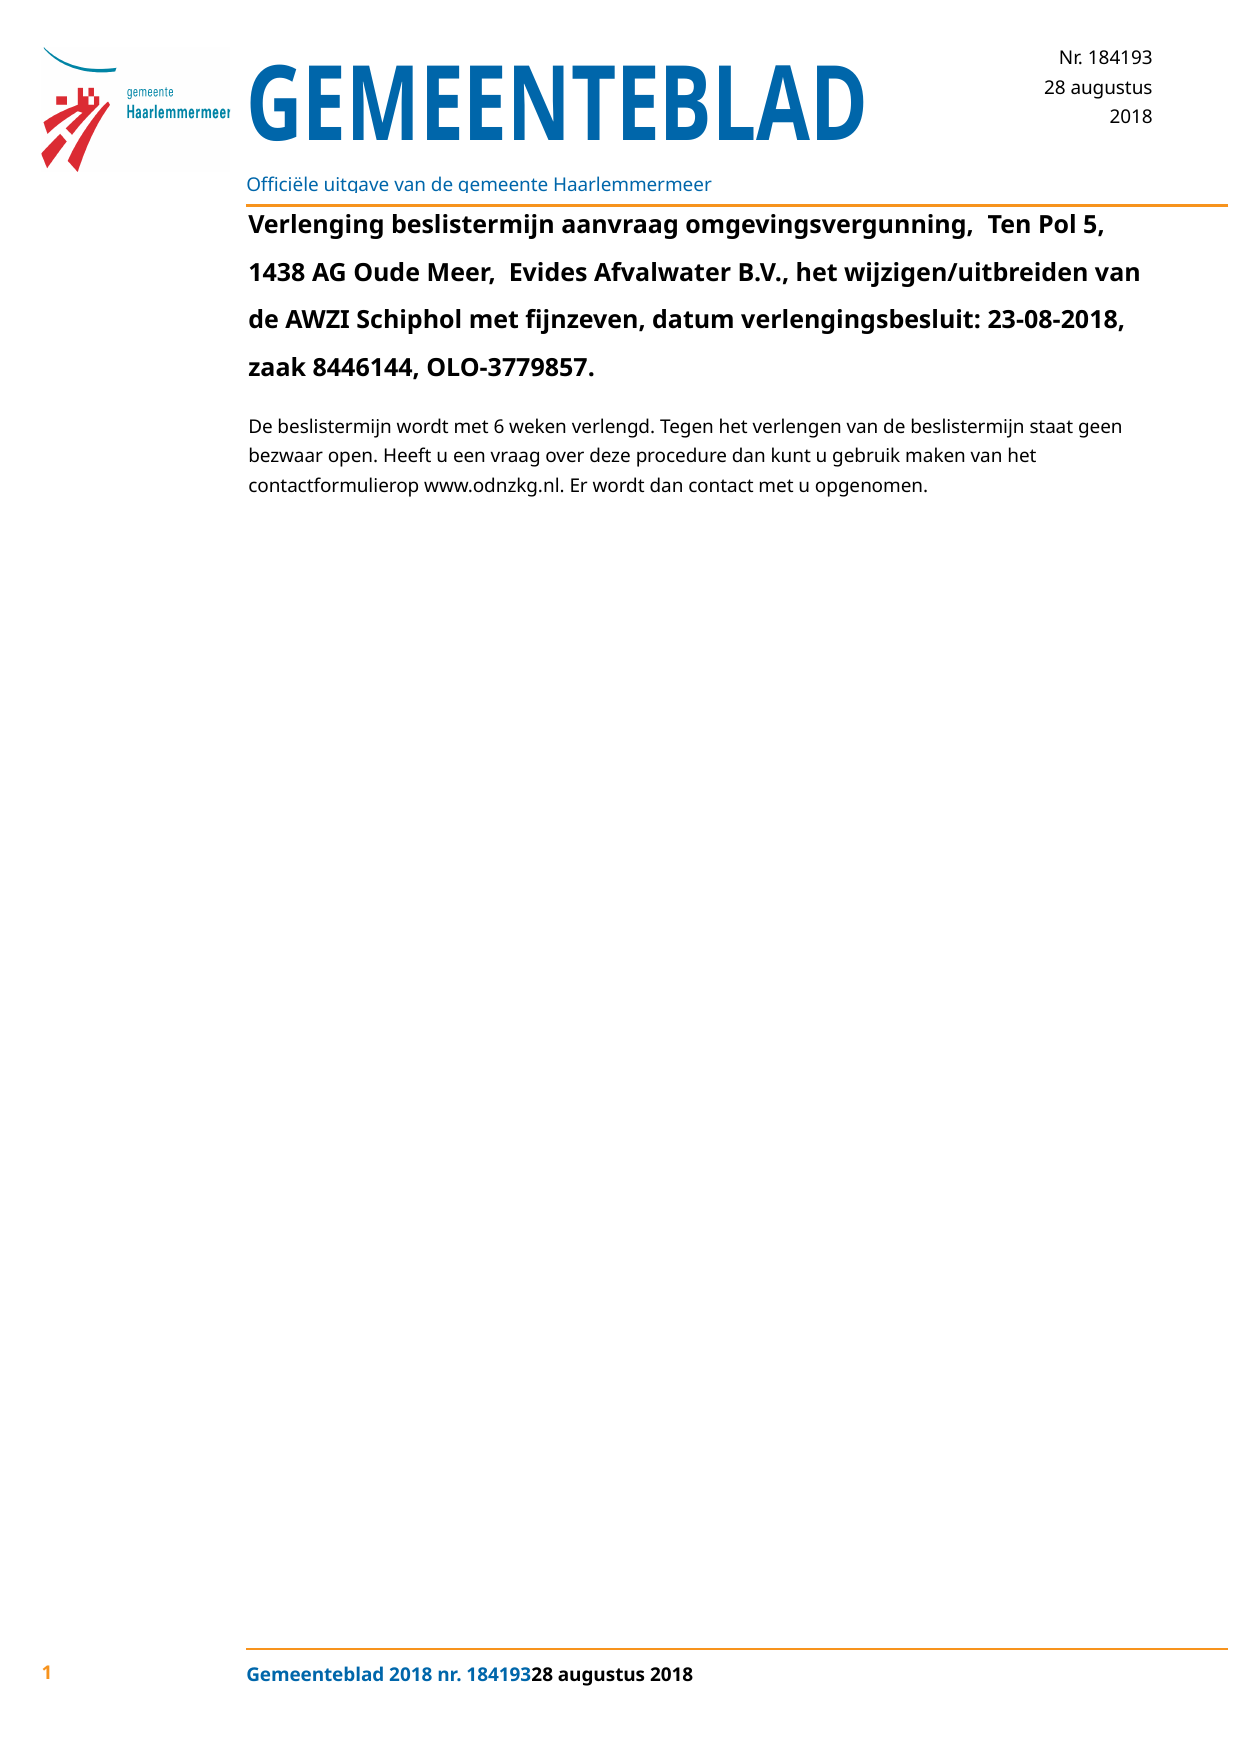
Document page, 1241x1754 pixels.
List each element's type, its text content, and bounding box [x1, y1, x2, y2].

text De beslistermijn wordt met 6 weken verlengd. Tegen het verlengen van de beslistermijn staat geen bezwaar open. Heeft u een vraag over deze procedure dan kunt u gebruik maken van het contactformulierop www.odnzkg.nl. Er wordt dan contact met u opgenomen. [248, 413, 1152, 498]
text Verlenging beslistermijn aanvraag omgevingsvergunning, Ten Pol 5, 1438 AG Oude Meer, Evides Afvalwater B.V., het wijzigen/uitbreiden van de AWZI Schiphol met fijnzeven, datum verlengingsbesluit: 23-08-2018, zaak 8446144, OLO-3779857. [248, 207, 1152, 384]
picture [41, 47, 231, 172]
